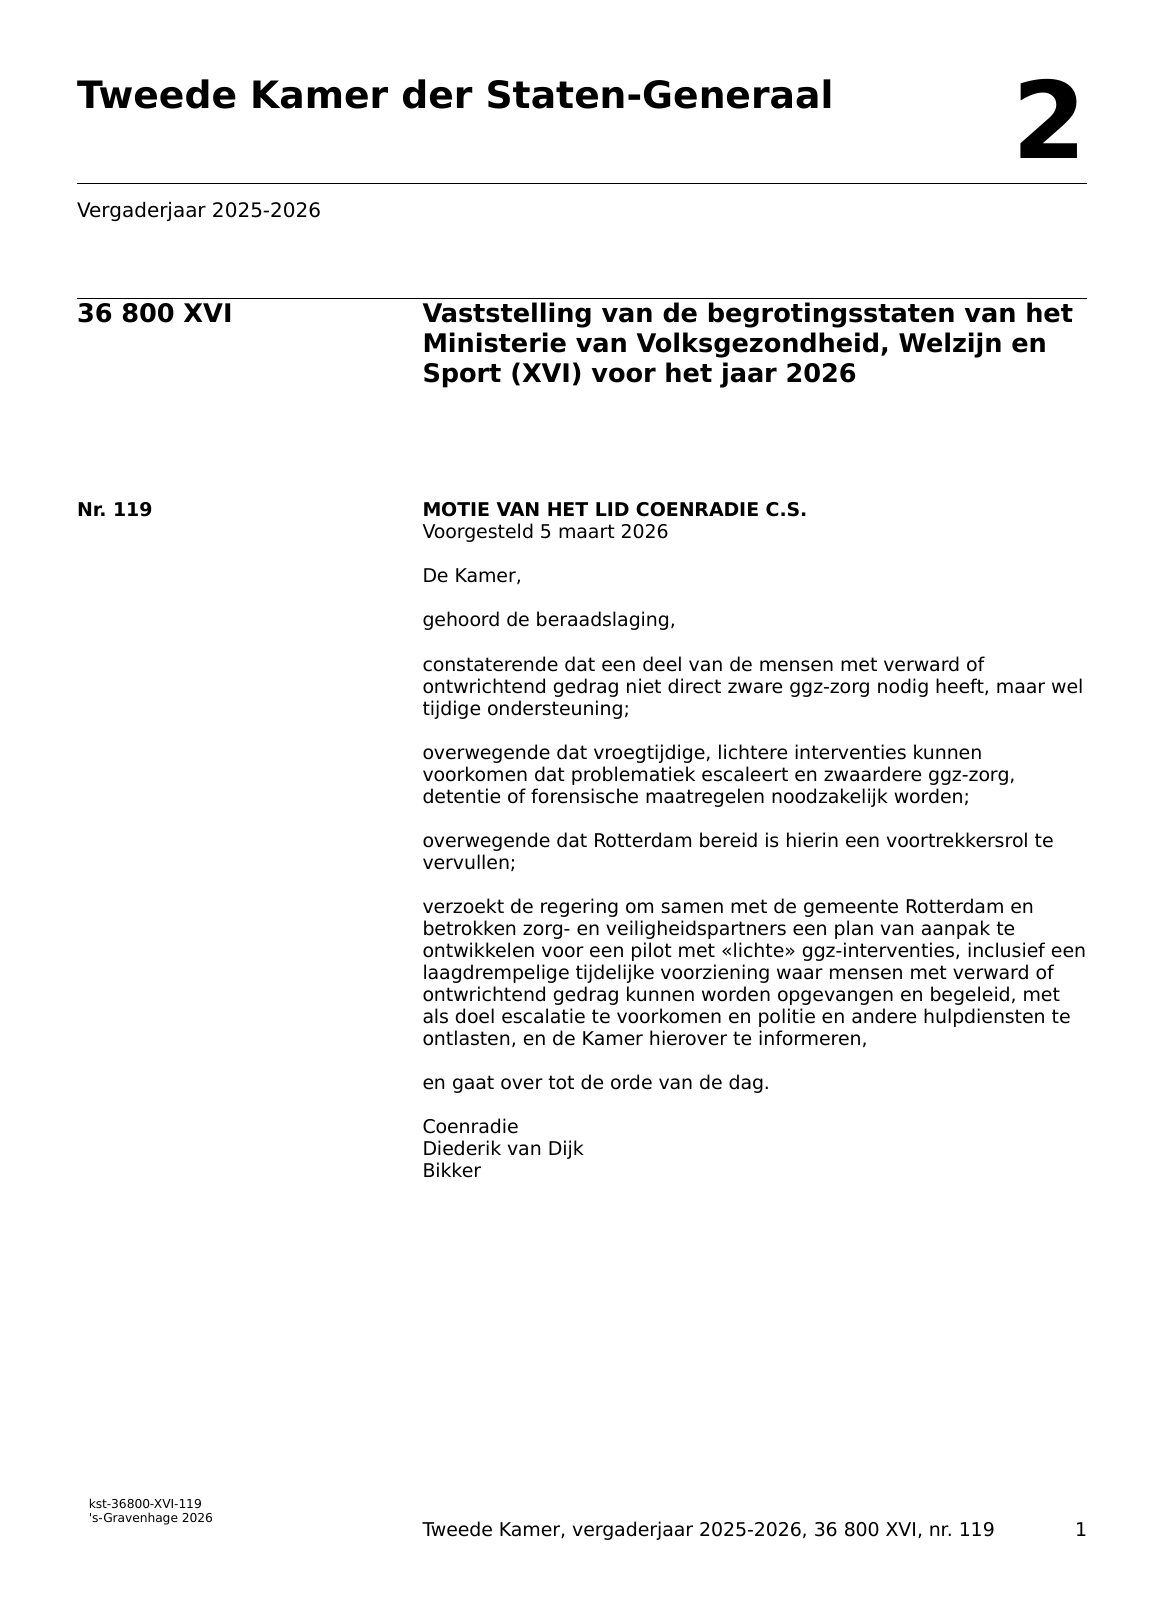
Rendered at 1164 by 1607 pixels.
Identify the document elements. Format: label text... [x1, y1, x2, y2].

table_header 2 [886, 59, 1087, 183]
subtitle Nr. 119 MOTIE VAN HET LID COENRADIE C.S. [77, 499, 1087, 521]
text De Kamer, [422, 565, 1087, 587]
text overwegende dat Rotterdam bereid is hierin een voortrekkersrol te vervullen; [422, 830, 1087, 874]
text en gaat over tot de orde van de dag. [422, 1072, 1087, 1094]
text Voorgesteld 5 maart 2026 [422, 521, 1087, 543]
text overwegende dat vroegtijdige, lichtere interventies kunnen voorkomen dat problematiek escaleert en zwaardere ggz-zorg, detentie of forensische maatregelen noodzakelijk worden; [422, 742, 1087, 808]
text constaterende dat een deel van de mensen met verward of ontwrichtend gedrag niet direct zware ggz-zorg nodig heeft, maar wel tijdige ondersteuning; [422, 653, 1087, 719]
text gehoord de beraadslaging, [422, 609, 1087, 631]
subtitle 36 800 XVI Vaststelling van de begrotingsstaten van het Ministerie van Volksgezondheid, Welzijn en Sport (XVI) voor het jaar 2026 [77, 299, 1087, 388]
text Bikker [422, 1160, 1087, 1182]
text 's-Gravenhage 2026 [88, 1511, 323, 1525]
table_cell Vergaderjaar 2025-2026 [77, 184, 1087, 298]
text Diederik van Dijk [422, 1138, 1087, 1160]
table_header Tweede Kamer der Staten-Generaal [77, 59, 886, 183]
text Coenradie [422, 1116, 1087, 1138]
text verzoekt de regering om samen met de gemeente Rotterdam en betrokken zorg- en veiligheidspartners een plan van aanpak te ontwikkelen voor een pilot met «lichte» ggz-interventies, inclusief een laagdrempelige tijdelijke voorziening waar mensen met verward of ontwrichtend gedrag kunnen worden opgevangen en begeleid, met als doel escalatie te voorkomen en politie en andere hulpdiensten te ontlasten, en de Kamer hierover te informeren, [422, 896, 1087, 1050]
text kst-36800-XVI-119 [88, 1497, 323, 1511]
